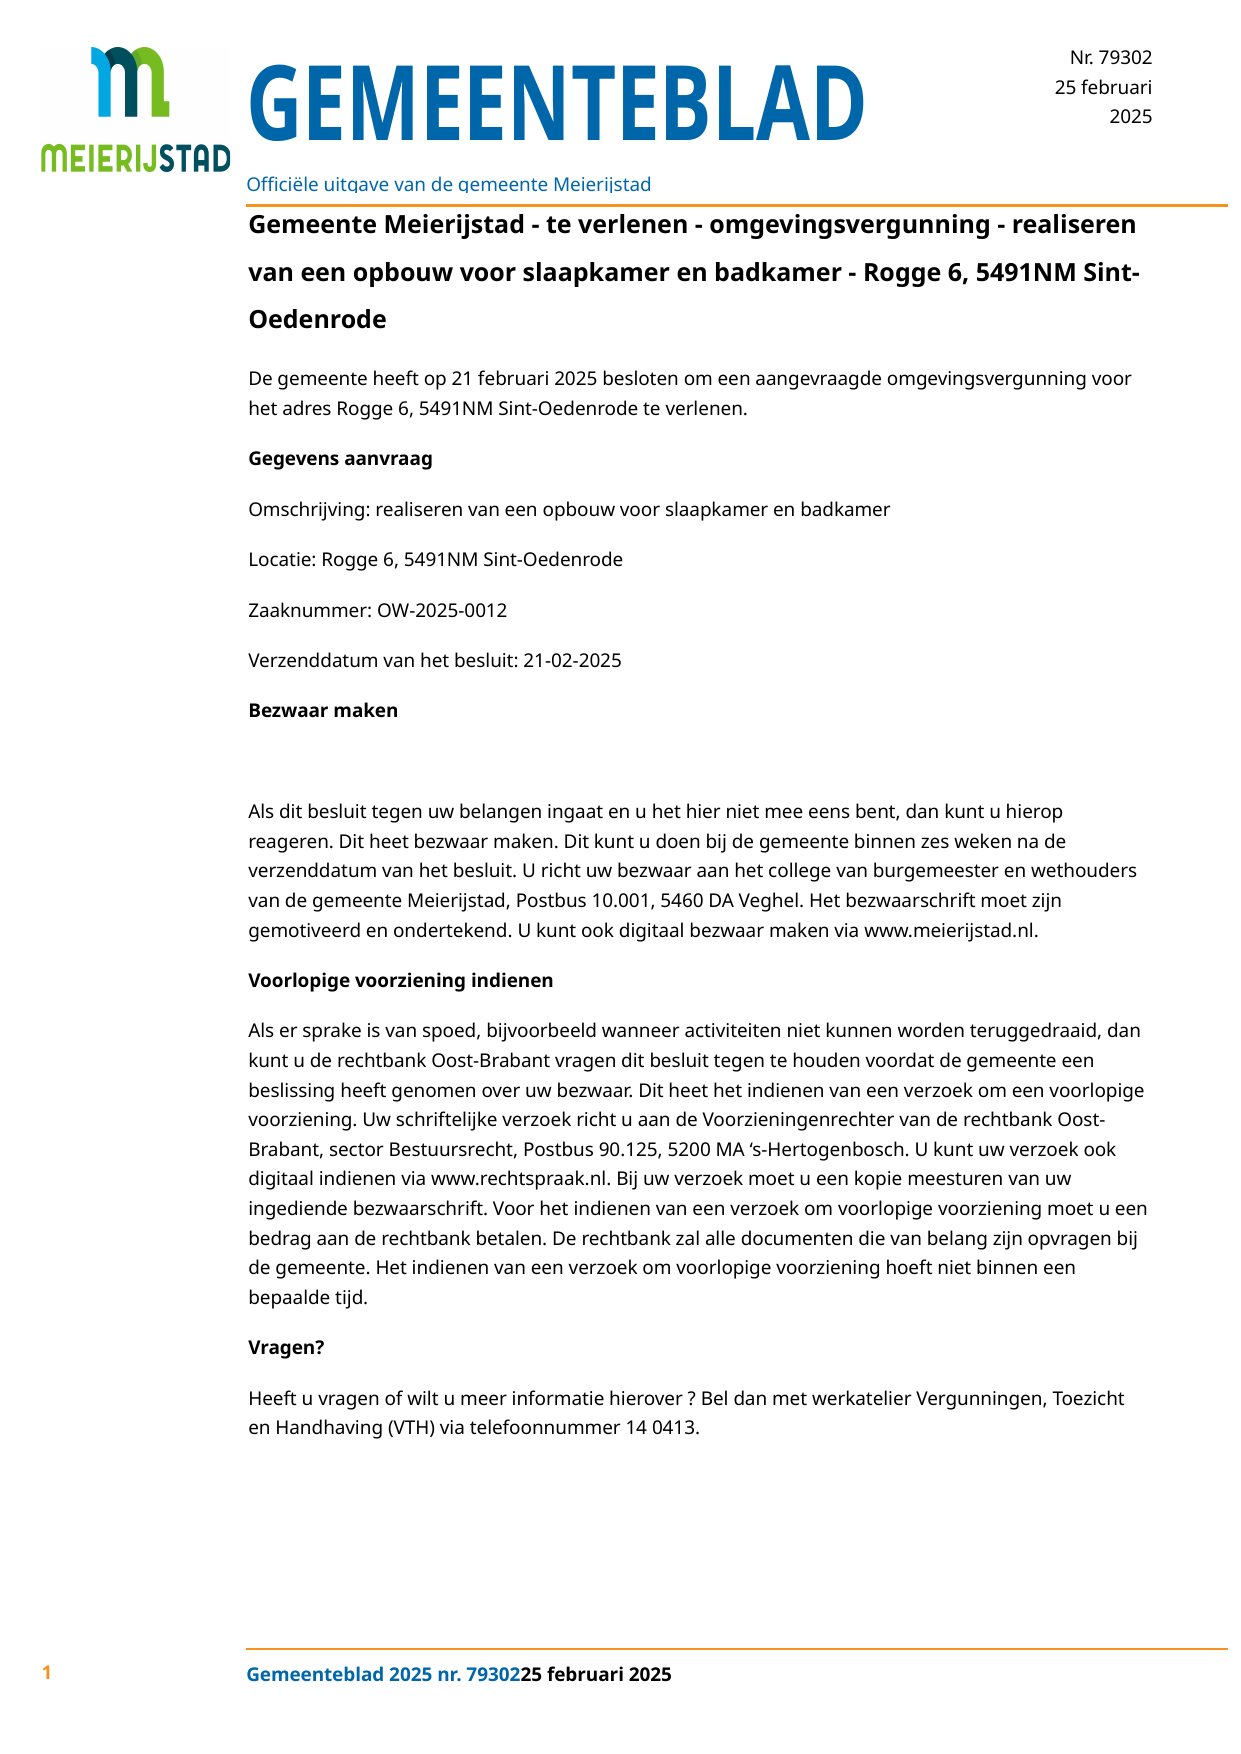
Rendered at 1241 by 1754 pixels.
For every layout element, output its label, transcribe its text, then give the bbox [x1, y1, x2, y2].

text Voorlopige voorziening indienen [248, 967, 1152, 993]
text Gegevens aanvraag [248, 446, 1152, 471]
text Als dit besluit tegen uw belangen ingaat en u het hier niet mee eens bent, dan kunt u hierop reageren. Dit heet bezwaar maken. Dit kunt u doen bij de gemeente binnen zes weken na de verzenddatum van het besluit. U richt uw bezwaar aan het college van burgemeester en wethouders van de gemeente Meierijstad, Postbus 10.001, 5460 DA Veghel. Het bezwaarschrift moet zijn gemotiveerd en ondertekend. U kunt ook digitaal bezwaar maken via www.meierijstad.nl. [248, 798, 1152, 942]
text Omschrijving: realiseren van een opbouw voor slaapkamer en badkamer [248, 496, 1152, 522]
text Zaaknummer: OW-2025-0012 [248, 597, 1152, 622]
text Bezwaar maken [248, 698, 1152, 723]
text Als er sprake is van spoed, bijvoorbeeld wanneer activiteiten niet kunnen worden teruggedraaid, dan kunt u de rechtbank Oost-Brabant vragen dit besluit tegen te houden voordat de gemeente een beslissing heeft genomen over uw bezwaar. Dit heet het indienen van een verzoek om een voorlopige voorziening. Uw schriftelijke verzoek richt u aan de Voorzieningenrechter van de rechtbank Oost-Brabant, sector Bestuursrecht, Postbus 90.125, 5200 MA ‘s-Hertogenbosch. U kunt uw verzoek ook digitaal indienen via www.rechtspraak.nl. Bij uw verzoek moet u een kopie meesturen van uw ingediende bezwaarschrift. Voor het indienen van een verzoek om voorlopige voorziening moet u een bedrag aan de rechtbank betalen. De rechtbank zal alle documenten die van belang zijn opvragen bij de gemeente. Het indienen van een verzoek om voorlopige voorziening hoeft niet binnen een bepaalde tijd. [248, 1018, 1152, 1309]
text De gemeente heeft op 21 februari 2025 besloten om een aangevraagde omgevingsvergunning voor het adres Rogge 6, 5491NM Sint-Oedenrode te verlenen. [248, 366, 1152, 421]
picture [41, 47, 231, 172]
text Verzenddatum van het besluit: 21-02-2025 [248, 647, 1152, 673]
text Vragen? [248, 1334, 1152, 1360]
text Locatie: Rogge 6, 5491NM Sint-Oedenrode [248, 546, 1152, 572]
text Gemeente Meierijstad - te verlenen - omgevingsvergunning - realiseren van een opbouw voor slaapkamer en badkamer - Rogge 6, 5491NM Sint-Oedenrode [248, 207, 1152, 336]
text Heeft u vragen of wilt u meer informatie hierover ? Bel dan met werkatelier Vergunningen, Toezicht en Handhaving (VTH) via telefoonnummer 14 0413. [248, 1385, 1152, 1440]
